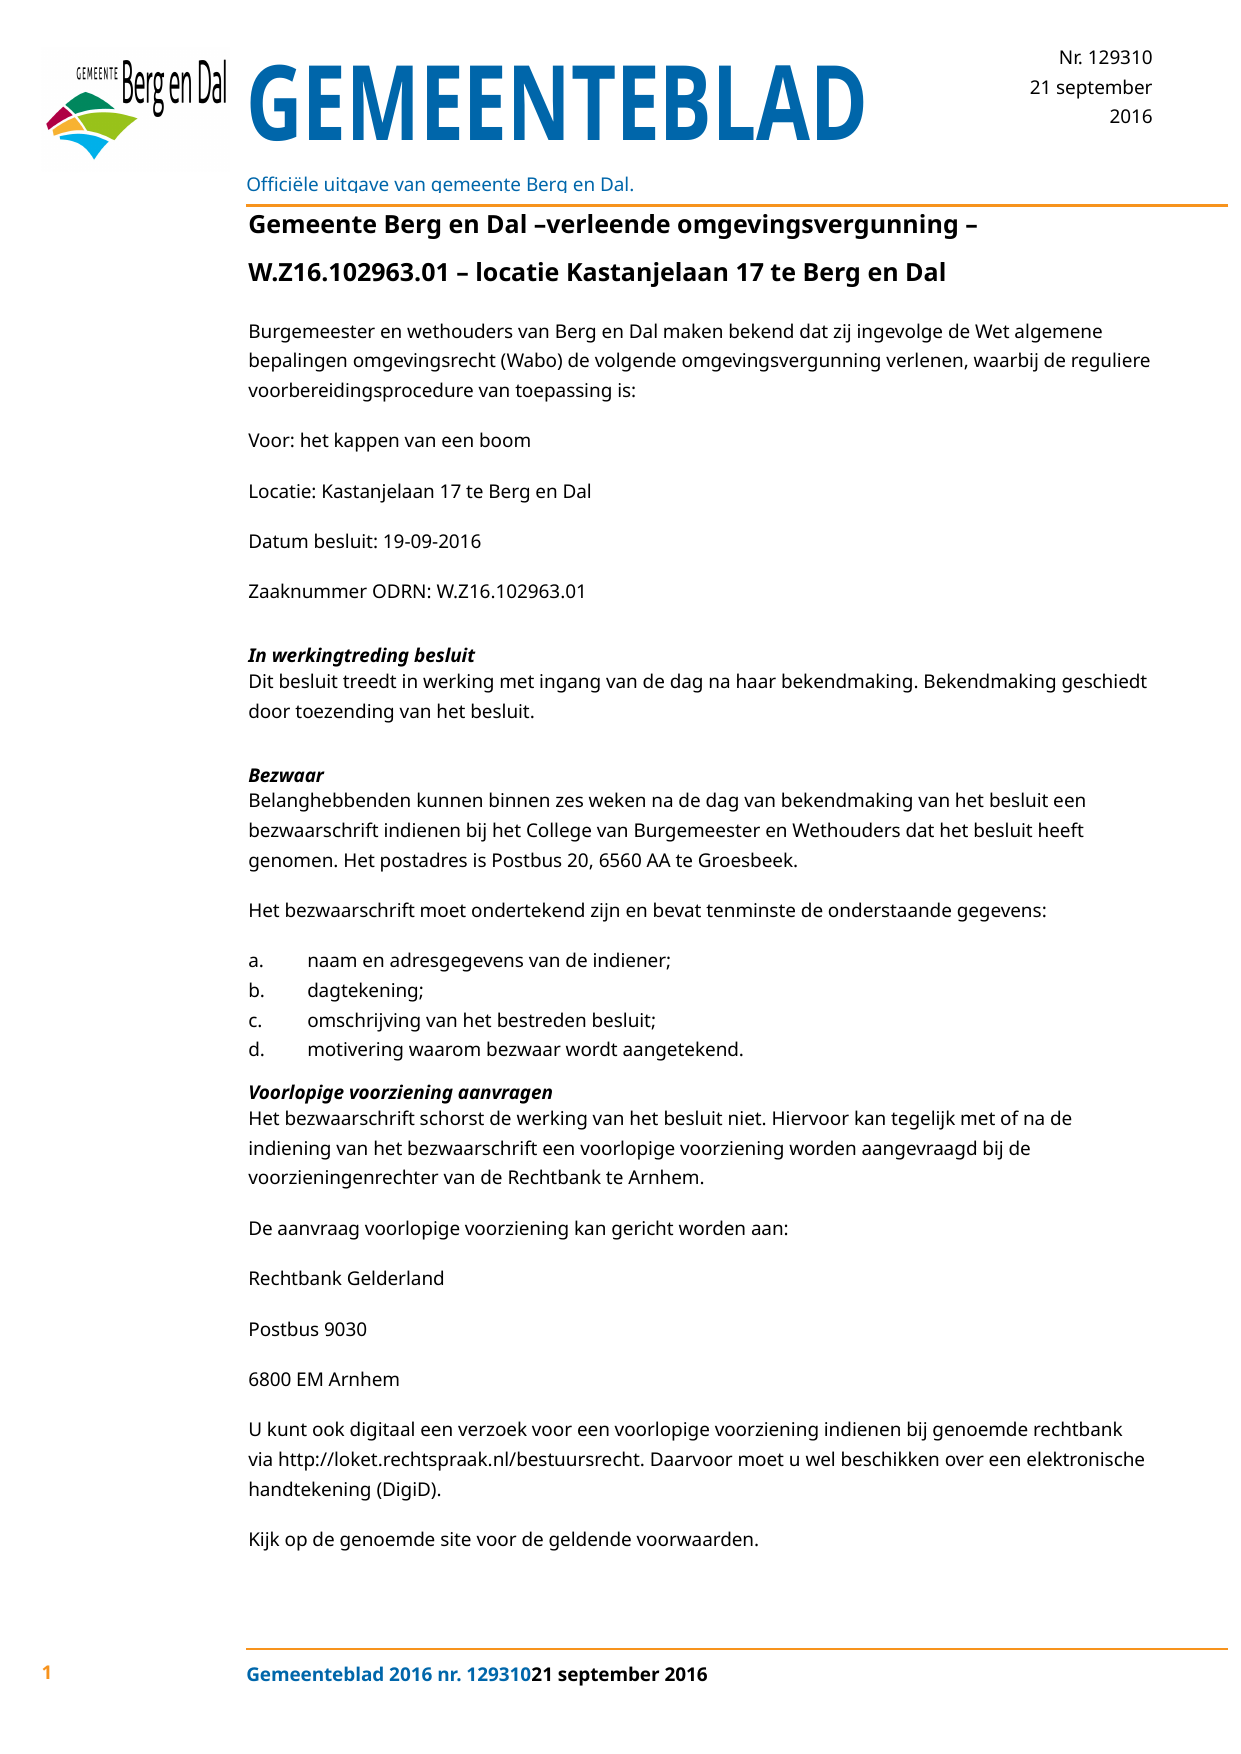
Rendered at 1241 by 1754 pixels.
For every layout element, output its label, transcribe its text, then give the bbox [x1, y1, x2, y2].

text Voor: het kappen van een boom [248, 427, 1152, 453]
list naam en adresgegevens van de indiener; [248, 948, 1152, 973]
text Rechtbank Gelderland [248, 1265, 1152, 1291]
text Belanghebbenden kunnen binnen zes weken na de dag van bekendmaking van het besluit een bezwaarschrift indienen bij het College van Burgemeester en Wethouders dat het besluit heeft genomen. Het postadres is Postbus 20, 6560 AA te Groesbeek. [248, 788, 1152, 873]
text Burgemeester en wethouders van Berg en Dal maken bekend dat zij ingevolge de Wet algemene bepalingen omgevingsrecht (Wabo) de volgende omgevingsvergunning verlenen, waarbij de reguliere voorbereidingsprocedure van toepassing is: [248, 318, 1152, 403]
text Locatie: Kastanjelaan 17 te Berg en Dal [248, 478, 1152, 504]
text Dit besluit treedt in werking met ingang van de dag na haar bekendmaking. Bekendmaking geschiedt door toezending van het besluit. [248, 668, 1152, 724]
list omschrijving van het bestreden besluit; [248, 1007, 1152, 1033]
text 6800 EM Arnhem [248, 1366, 1152, 1392]
text Datum besluit: 19-09-2016 [248, 528, 1152, 554]
text Kijk op de genoemde site voor de geldende voorwaarden. [248, 1526, 1152, 1552]
text In werkingtreding besluit [248, 643, 1152, 668]
picture [41, 47, 231, 172]
text Postbus 9030 [248, 1316, 1152, 1341]
text Voorlopige voorziening aanvragen [248, 1079, 1152, 1105]
list motivering waarom bezwaar wordt aangetekend. [248, 1036, 1152, 1062]
text Het bezwaarschrift schorst de werking van het besluit niet. Hiervoor kan tegelijk met of na de indiening van het bezwaarschrift een voorlopige voorziening worden aangevraagd bij de voorzieningenrechter van de Rechtbank te Arnhem. [248, 1105, 1152, 1190]
text Het bezwaarschrift moet ondertekend zijn en bevat tenminste de onderstaande gegevens: [248, 897, 1152, 923]
text Zaaknummer ODRN: W.Z16.102963.01 [248, 579, 1152, 604]
text De aanvraag voorlopige voorziening kan gericht worden aan: [248, 1215, 1152, 1241]
text Gemeente Berg en Dal –verleende omgevingsvergunning – W.Z16.102963.01 – locatie Kastanjelaan 17 te Berg en Dal [248, 207, 1152, 288]
text Bezwaar [248, 762, 1152, 788]
list dagtekening; [248, 977, 1152, 1003]
text U kunt ook digitaal een verzoek voor een voorlopige voorziening indienen bij genoemde rechtbank via http://loket.rechtspraak.nl/bestuursrecht. Daarvoor moet u wel beschikken over een elektronische handtekening (DigiD). [248, 1417, 1152, 1501]
